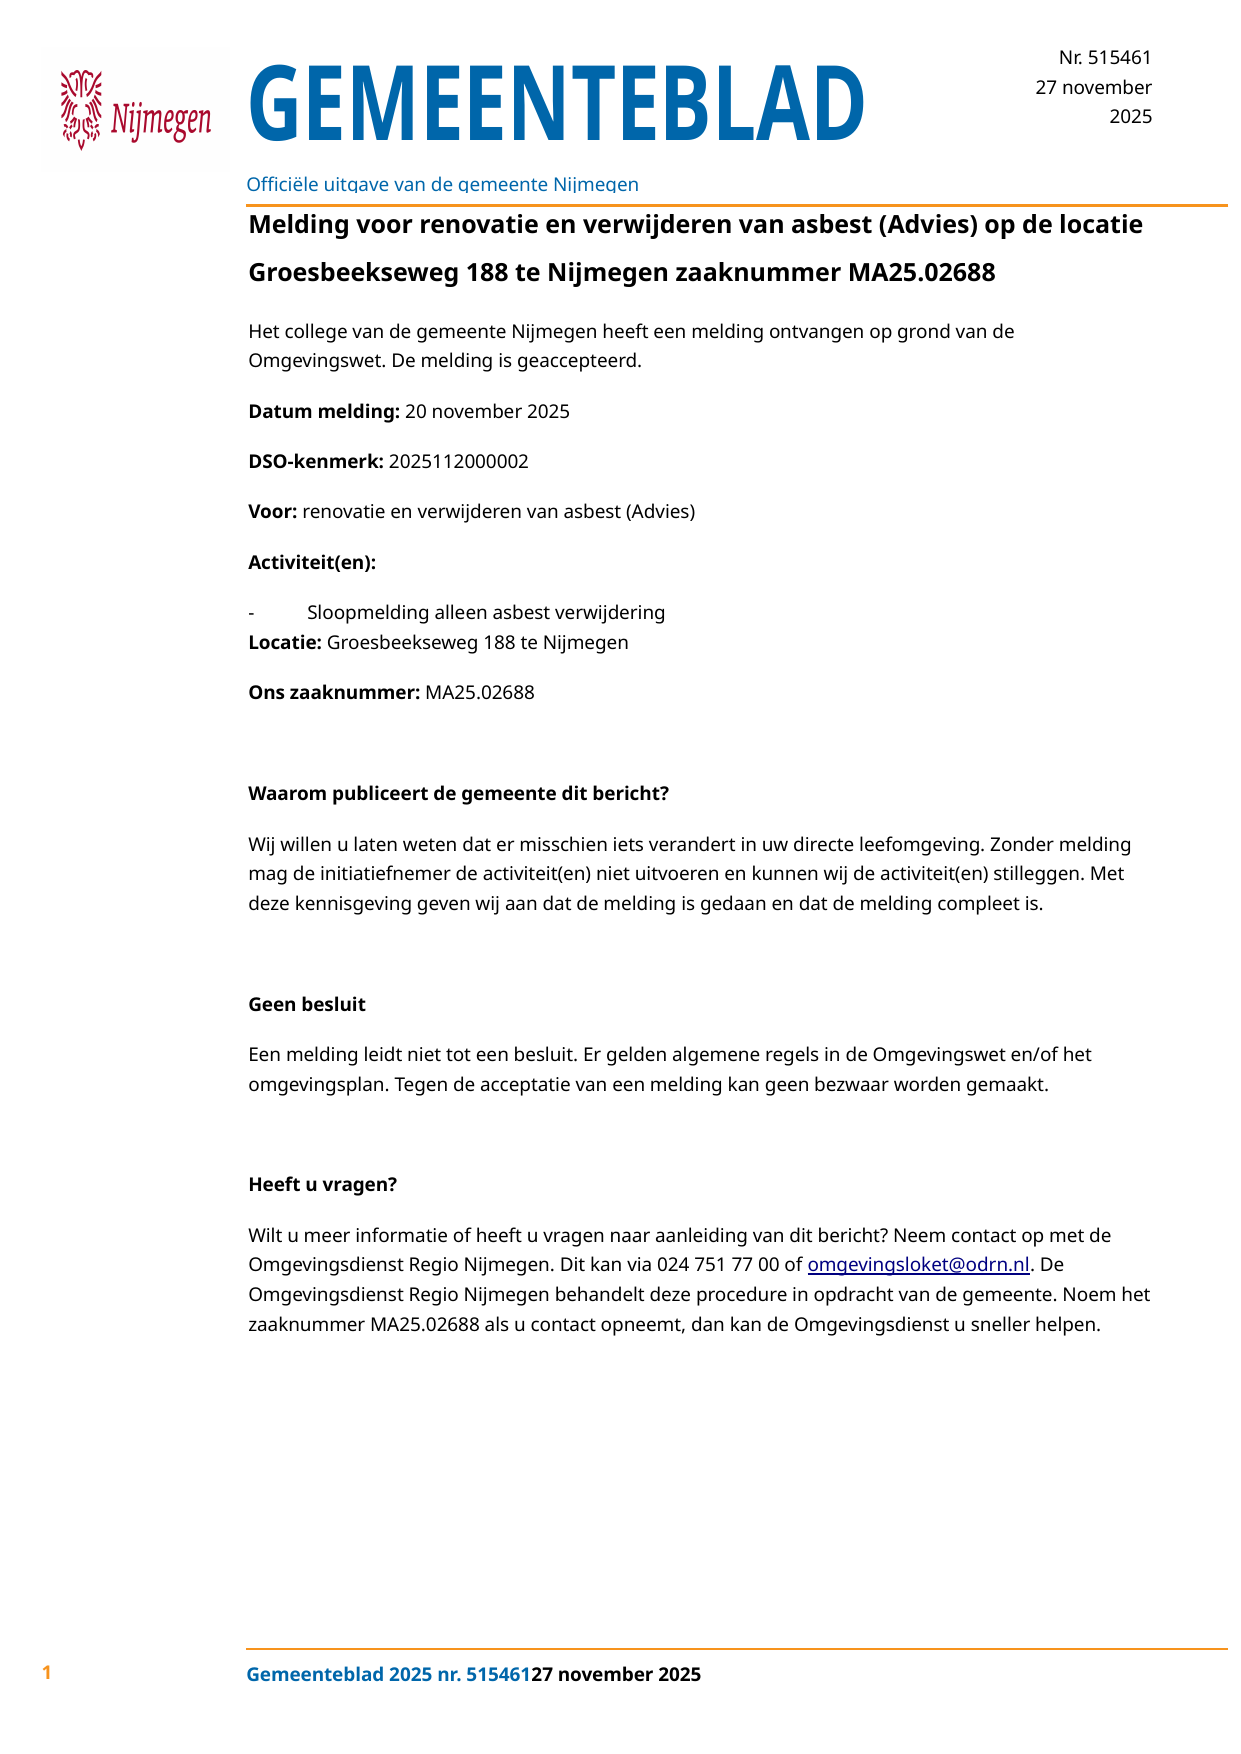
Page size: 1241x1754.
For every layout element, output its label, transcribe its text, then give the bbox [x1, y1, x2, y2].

text Voor: renovatie en verwijderen van asbest (Advies) [248, 499, 1152, 524]
text Een melding leidt niet tot een besluit. Er gelden algemene regels in de Omgevingswet en/of het omgevingsplan. Tegen de acceptatie van een melding kan geen bezwaar worden gemaakt. [248, 1041, 1152, 1097]
text Heeft u vragen? [248, 1172, 1152, 1197]
text Melding voor renovatie en verwijderen van asbest (Advies) op de locatie Groesbeekseweg 188 te Nijmegen zaaknummer MA25.02688 [248, 207, 1152, 288]
text Wilt u meer informatie of heeft u vragen naar aanleiding van dit bericht? Neem contact op met de Omgevingsdienst Regio Nijmegen. Dit kan via 024 751 77 00 of omgevingsloket@odrn.nl. De Omgevingsdienst Regio Nijmegen behandelt deze procedure in opdracht van de gemeente. Noem het zaaknummer MA25.02688 als u contact opneemt, dan kan de Omgevingsdienst u sneller helpen. [248, 1222, 1152, 1337]
text Activiteit(en): [248, 549, 1152, 575]
text Waarom publiceert de gemeente dit bericht? [248, 780, 1152, 806]
text Locatie: Groesbeekseweg 188 te Nijmegen [248, 629, 1152, 655]
text Ons zaaknummer: MA25.02688 [248, 679, 1152, 705]
text Het college van de gemeente Nijmegen heeft een melding ontvangen op grond van de Omgevingswet. De melding is geaccepteerd. [248, 318, 1152, 373]
text Datum melding: 20 november 2025 [248, 398, 1152, 424]
text Wij willen u laten weten dat er misschien iets verandert in uw directe leefomgeving. Zonder melding mag de initiatiefnemer de activiteit(en) niet uitvoeren en kunnen wij de activiteit(en) stilleggen. Met deze kennisgeving geven wij aan dat de melding is gedaan en dat de melding compleet is. [248, 831, 1152, 916]
list Sloopmelding alleen asbest verwijdering [248, 599, 1152, 625]
text DSO-kenmerk: 2025112000002 [248, 448, 1152, 474]
picture [41, 47, 231, 172]
text Geen besluit [248, 991, 1152, 1017]
